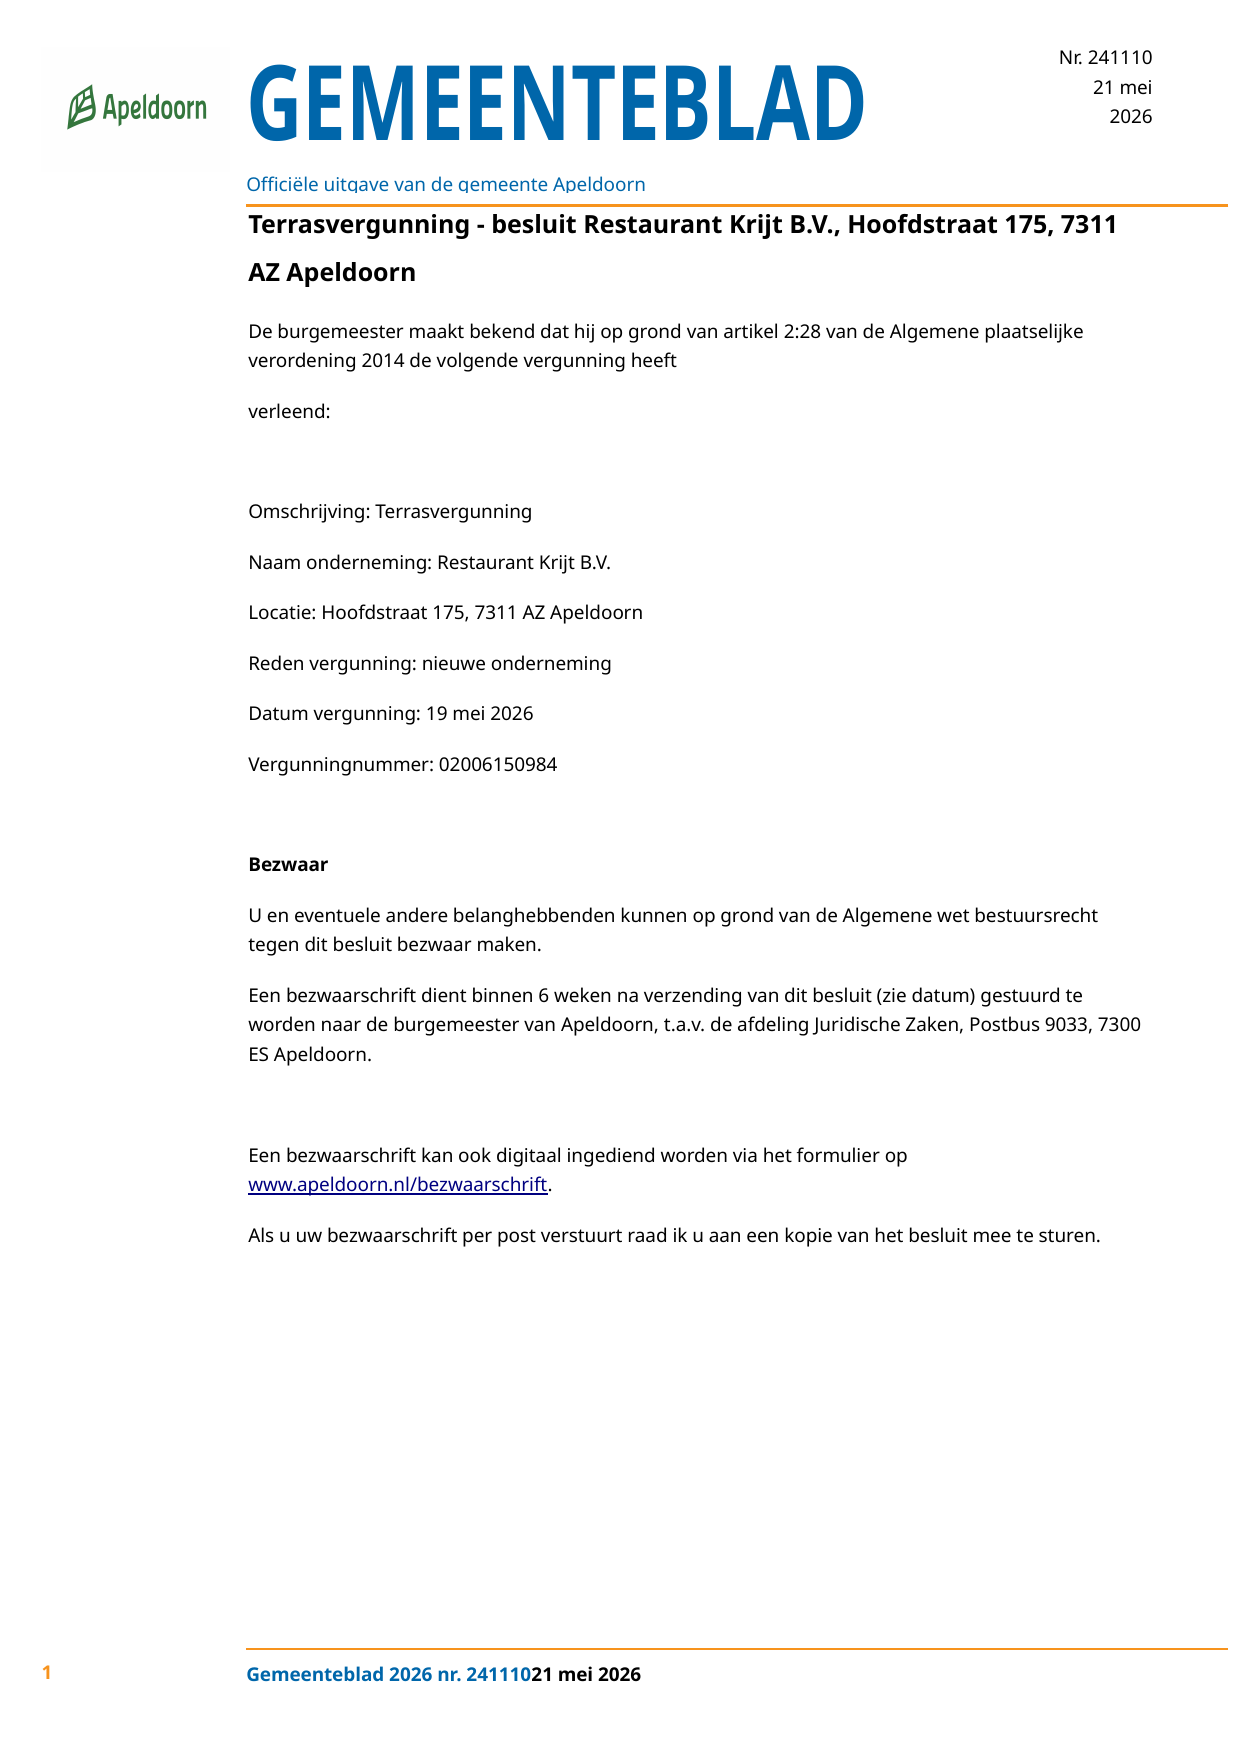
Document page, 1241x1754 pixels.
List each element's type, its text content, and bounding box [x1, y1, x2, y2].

text Terrasvergunning - besluit Restaurant Krijt B.V., Hoofdstraat 175, 7311 AZ Apeldoorn [248, 207, 1152, 288]
text De burgemeester maakt bekend dat hij op grond van artikel 2:28 van de Algemene plaatselijke verordening 2014 de volgende vergunning heeft [248, 318, 1152, 373]
text Naam onderneming: Restaurant Krijt B.V. [248, 549, 1152, 575]
picture [41, 47, 231, 172]
text Omschrijving: Terrasvergunning [248, 499, 1152, 524]
text Datum vergunning: 19 mei 2026 [248, 700, 1152, 726]
text Een bezwaarschrift kan ook digitaal ingediend worden via het formulier op www.apeldoorn.nl/bezwaarschrift. [248, 1142, 1152, 1197]
text Vergunningnummer: 02006150984 [248, 751, 1152, 777]
text Bezwaar [248, 852, 1152, 877]
text Locatie: Hoofdstraat 175, 7311 AZ Apeldoorn [248, 599, 1152, 625]
text Reden vergunning: nieuwe onderneming [248, 650, 1152, 676]
text U en eventuele andere belanghebbenden kunnen op grond van de Algemene wet bestuursrecht tegen dit besluit bezwaar maken. [248, 902, 1152, 957]
text Als u uw bezwaarschrift per post verstuurt raad ik u aan een kopie van het besluit mee te sturen. [248, 1222, 1152, 1248]
text Een bezwaarschrift dient binnen 6 weken na verzending van dit besluit (zie datum) gestuurd te worden naar de burgemeester van Apeldoorn, t.a.v. de afdeling Juridische Zaken, Postbus 9033, 7300 ES Apeldoorn. [248, 982, 1152, 1067]
text verleend: [248, 398, 1152, 424]
